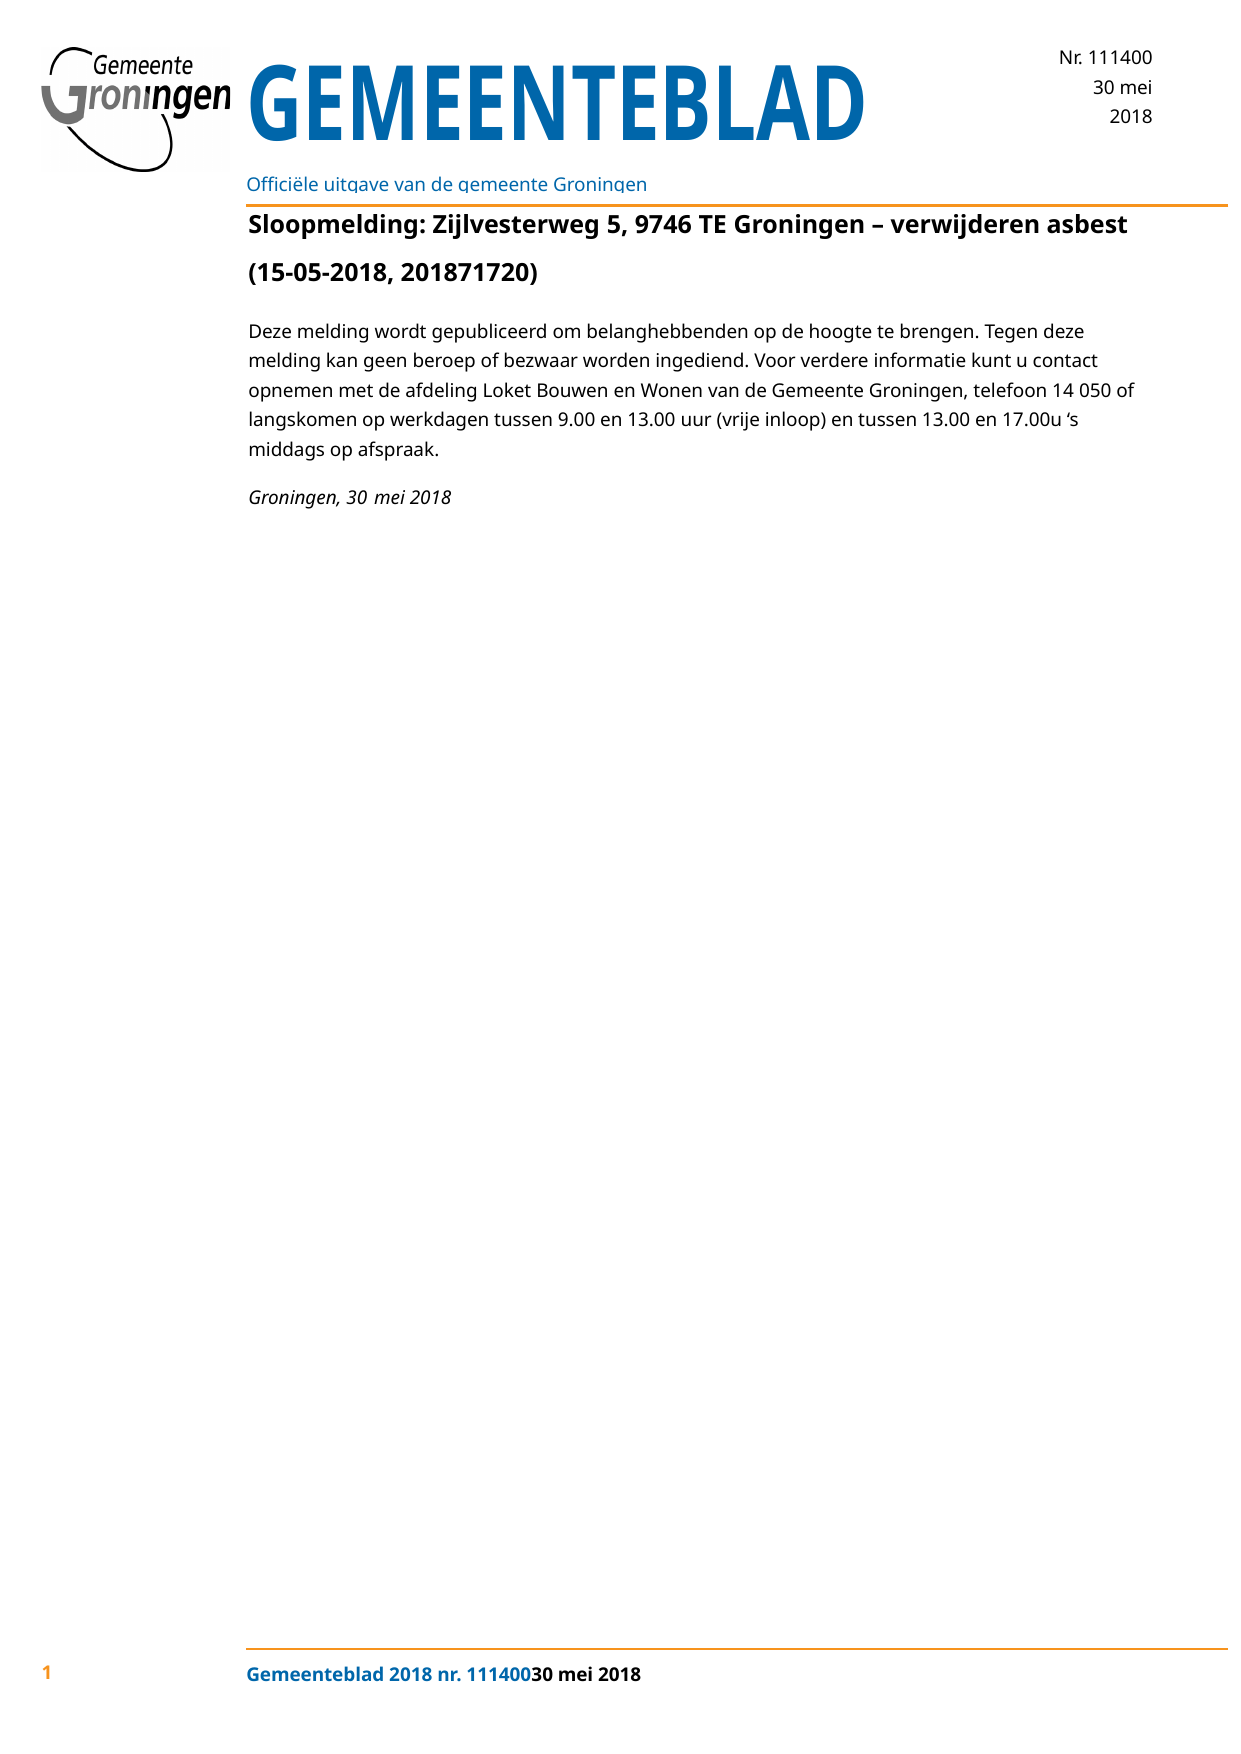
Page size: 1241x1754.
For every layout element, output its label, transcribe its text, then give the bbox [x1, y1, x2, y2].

text Deze melding wordt gepubliceerd om belanghebbenden op de hoogte te brengen. Tegen deze melding kan geen beroep of bezwaar worden ingediend. Voor verdere informatie kunt u contact opnemen met de afdeling Loket Bouwen en Wonen van de Gemeente Groningen, telefoon 14 050 of langskomen op werkdagen tussen 9.00 en 13.00 uur (vrije inloop) en tussen 13.00 en 17.00u ‘s middags op afspraak. [248, 318, 1152, 462]
text Groningen, 30 mei 2018 [248, 484, 1152, 510]
text Sloopmelding: Zijlvesterweg 5, 9746 TE Groningen – verwijderen asbest (15-05-2018, 201871720) [248, 207, 1152, 288]
picture [41, 47, 231, 172]
